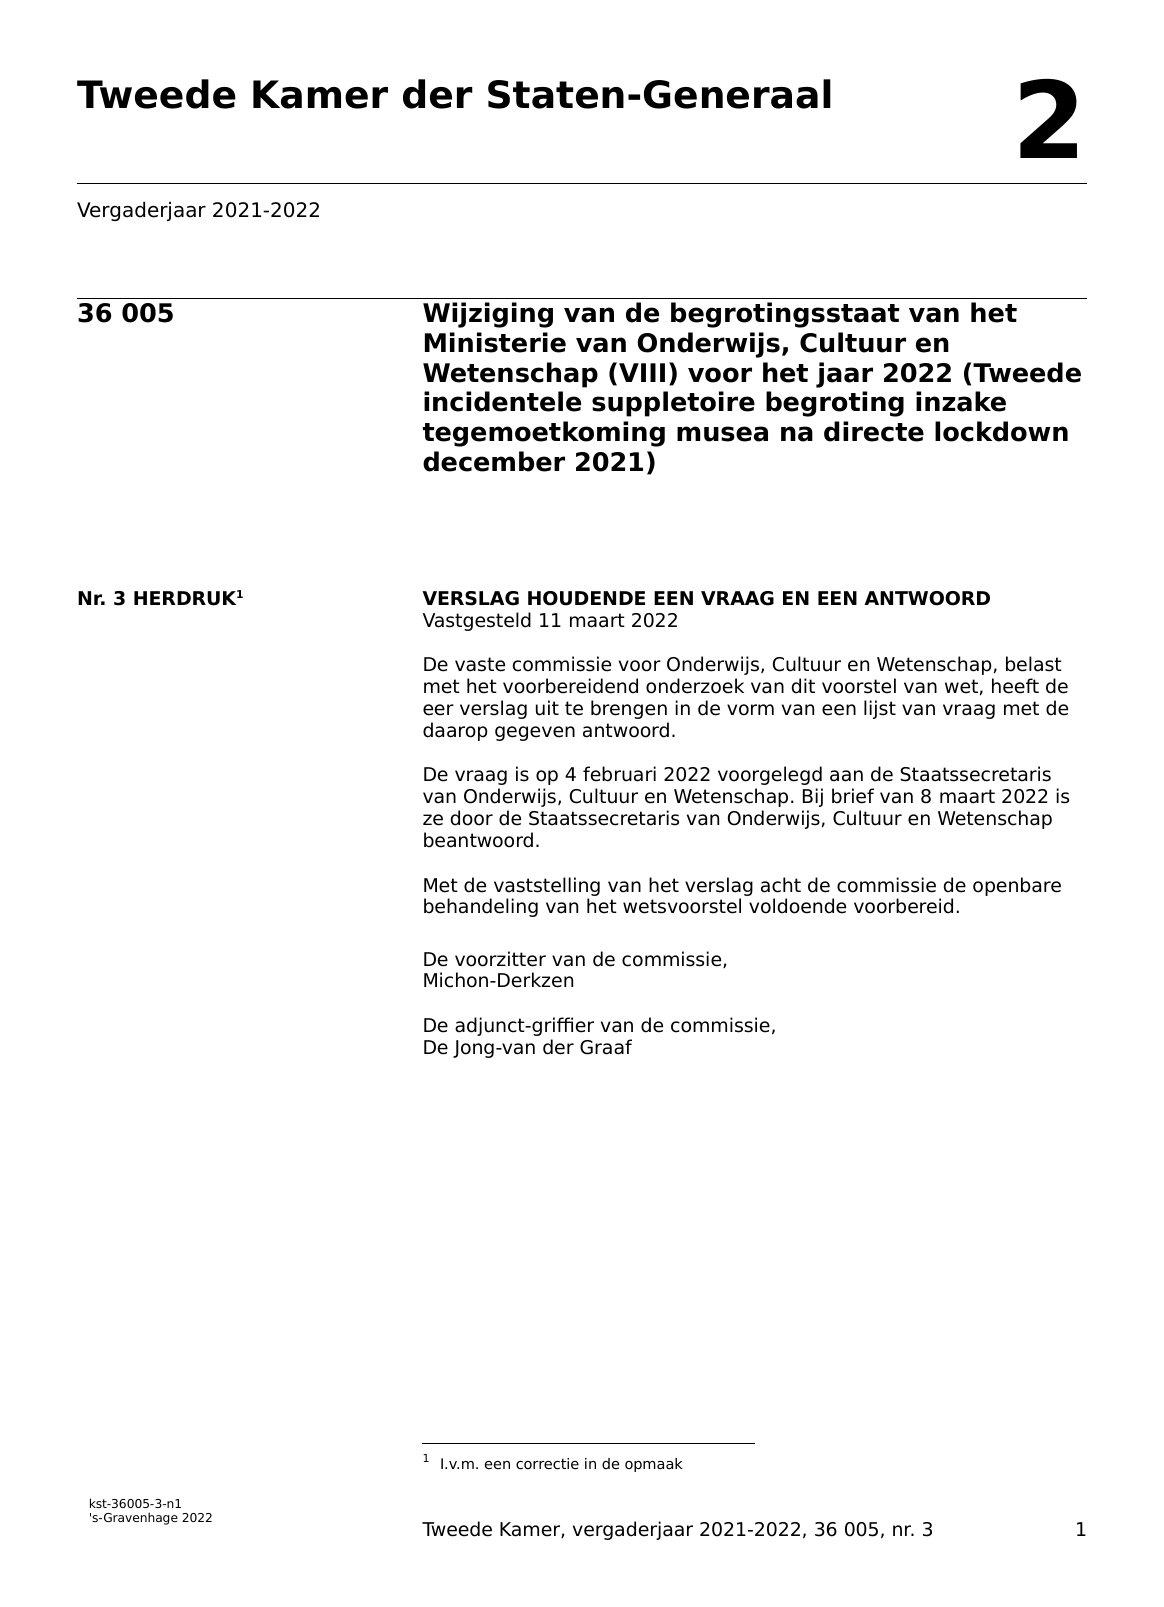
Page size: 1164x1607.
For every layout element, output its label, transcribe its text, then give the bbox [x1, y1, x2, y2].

text De adjunct-griffier van de commissie, De Jong-van der Graaf [422, 1014, 1087, 1058]
table_cell Vergaderjaar 2021-2022 [77, 184, 1087, 298]
text De vraag is op 4 februari 2022 voorgelegd aan de Staatssecretaris van Onderwijs, Cultuur en Wetenschap. Bij brief van 8 maart 2022 is ze door de Staatssecretaris van Onderwijs, Cultuur en Wetenschap beantwoord. [422, 764, 1087, 852]
text Vastgesteld 11 maart 2022 [422, 610, 1087, 632]
text 's-Gravenhage 2022 [88, 1511, 323, 1525]
table_header 2 [886, 59, 1087, 183]
text kst-36005-3-n1 [88, 1497, 323, 1511]
table_header Tweede Kamer der Staten-Generaal [77, 59, 886, 183]
text Met de vaststelling van het verslag acht de commissie de openbare behandeling van het wetsvoorstel voldoende voorbereid. [422, 874, 1087, 918]
text De vaste commissie voor Onderwijs, Cultuur en Wetenschap, belast met het voorbereidend onderzoek van dit voorstel van wet, heeft de eer verslag uit te brengen in de vorm van een lijst van vraag met de daarop gegeven antwoord. [422, 654, 1087, 742]
text I.v.m. een correctie in de opmaak [422, 1452, 1087, 1474]
subtitle Nr. 3 HERDRUK VERSLAG HOUDENDE EEN VRAAG EN EEN ANTWOORD [77, 588, 1087, 610]
text De voorzitter van de commissie, Michon-Derkzen [422, 948, 1087, 992]
subtitle 36 005 Wijziging van de begrotingsstaat van het Ministerie van Onderwijs, Cultuur en Wetenschap (VIII) voor het jaar 2022 (Tweede incidentele suppletoire begroting inzake tegemoetkoming musea na directe lockdown december 2021) [77, 299, 1087, 477]
